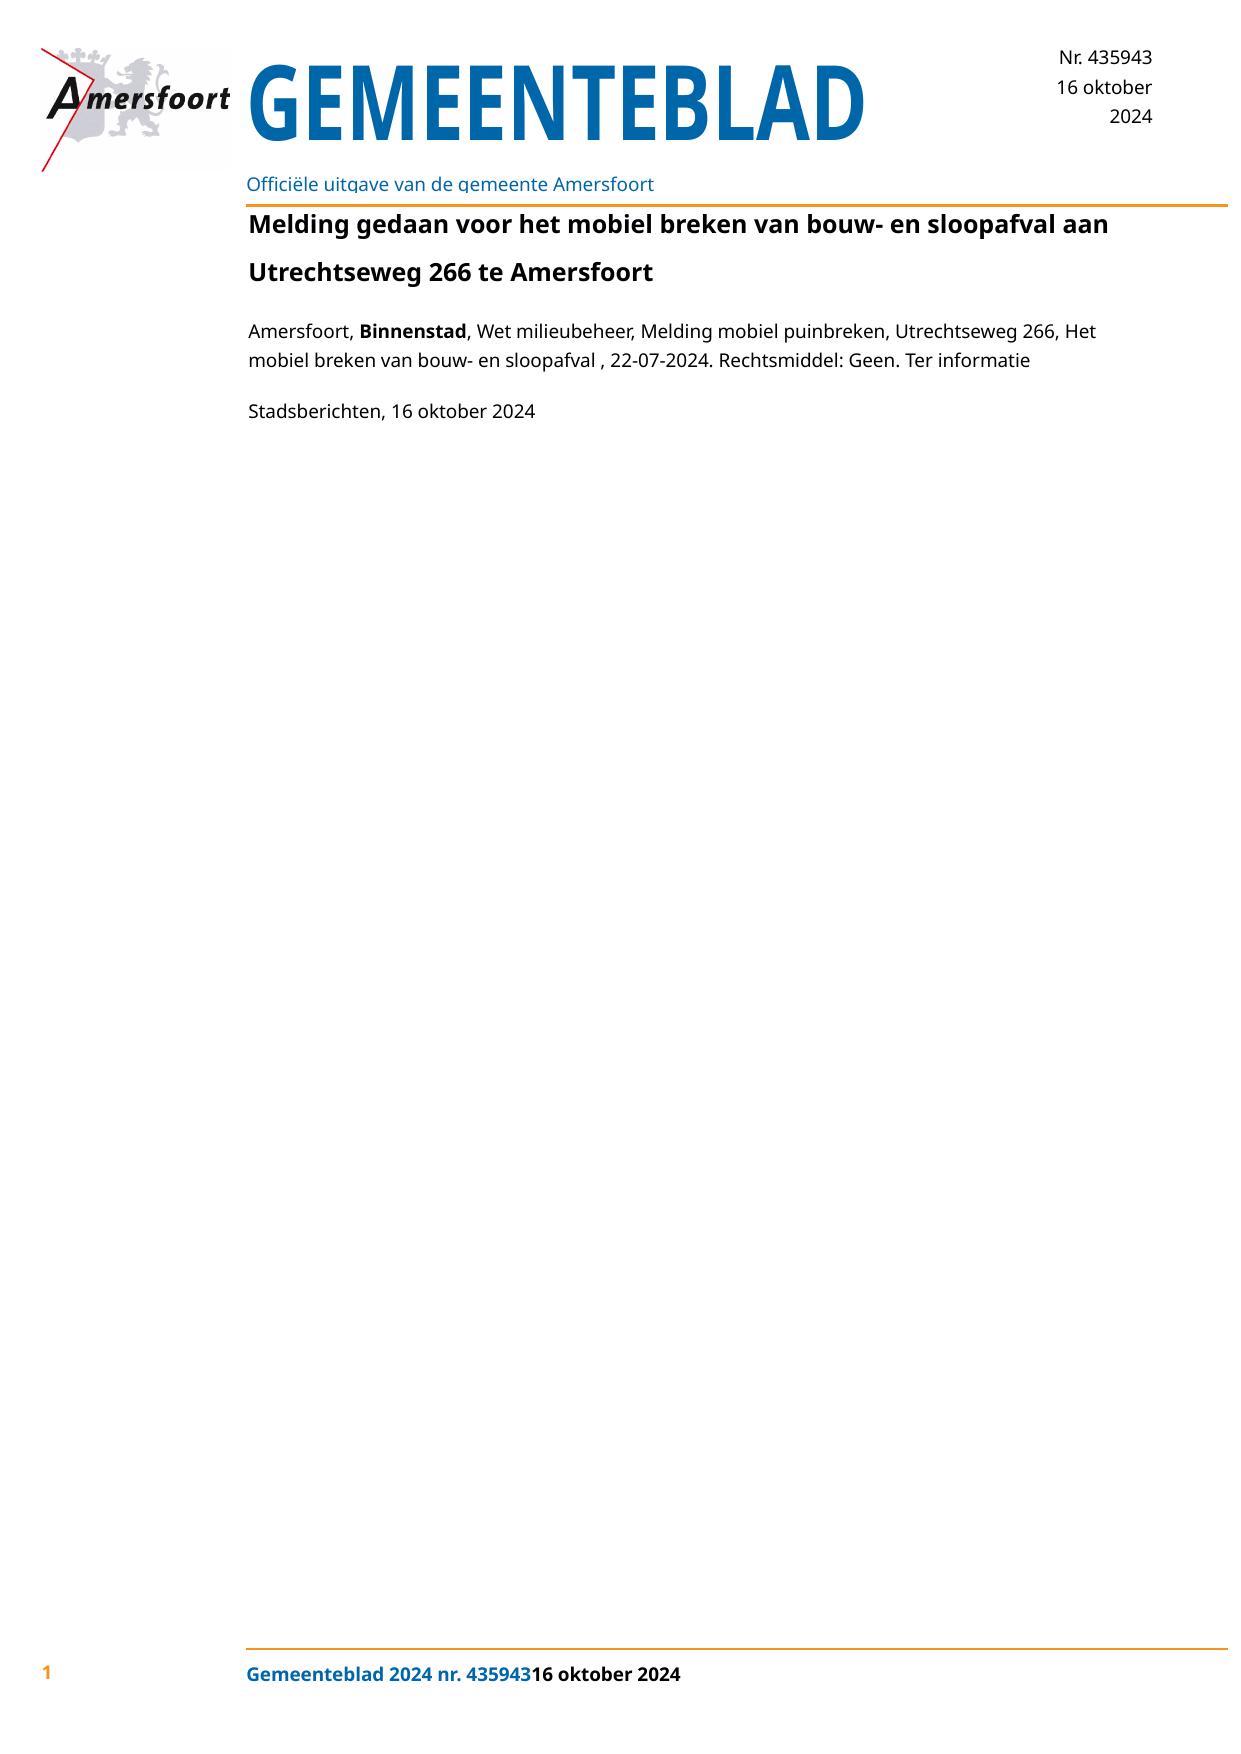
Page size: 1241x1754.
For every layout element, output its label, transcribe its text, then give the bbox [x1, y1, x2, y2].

text Stadsberichten, 16 oktober 2024 [248, 398, 1152, 424]
text Melding gedaan voor het mobiel breken van bouw- en sloopafval aan Utrechtseweg 266 te Amersfoort [248, 207, 1152, 288]
text Amersfoort, Binnenstad, Wet milieubeheer, Melding mobiel puinbreken, Utrechtseweg 266, Het mobiel breken van bouw- en sloopafval , 22-07-2024. Rechtsmiddel: Geen. Ter informatie [248, 318, 1152, 373]
picture [41, 47, 231, 172]
